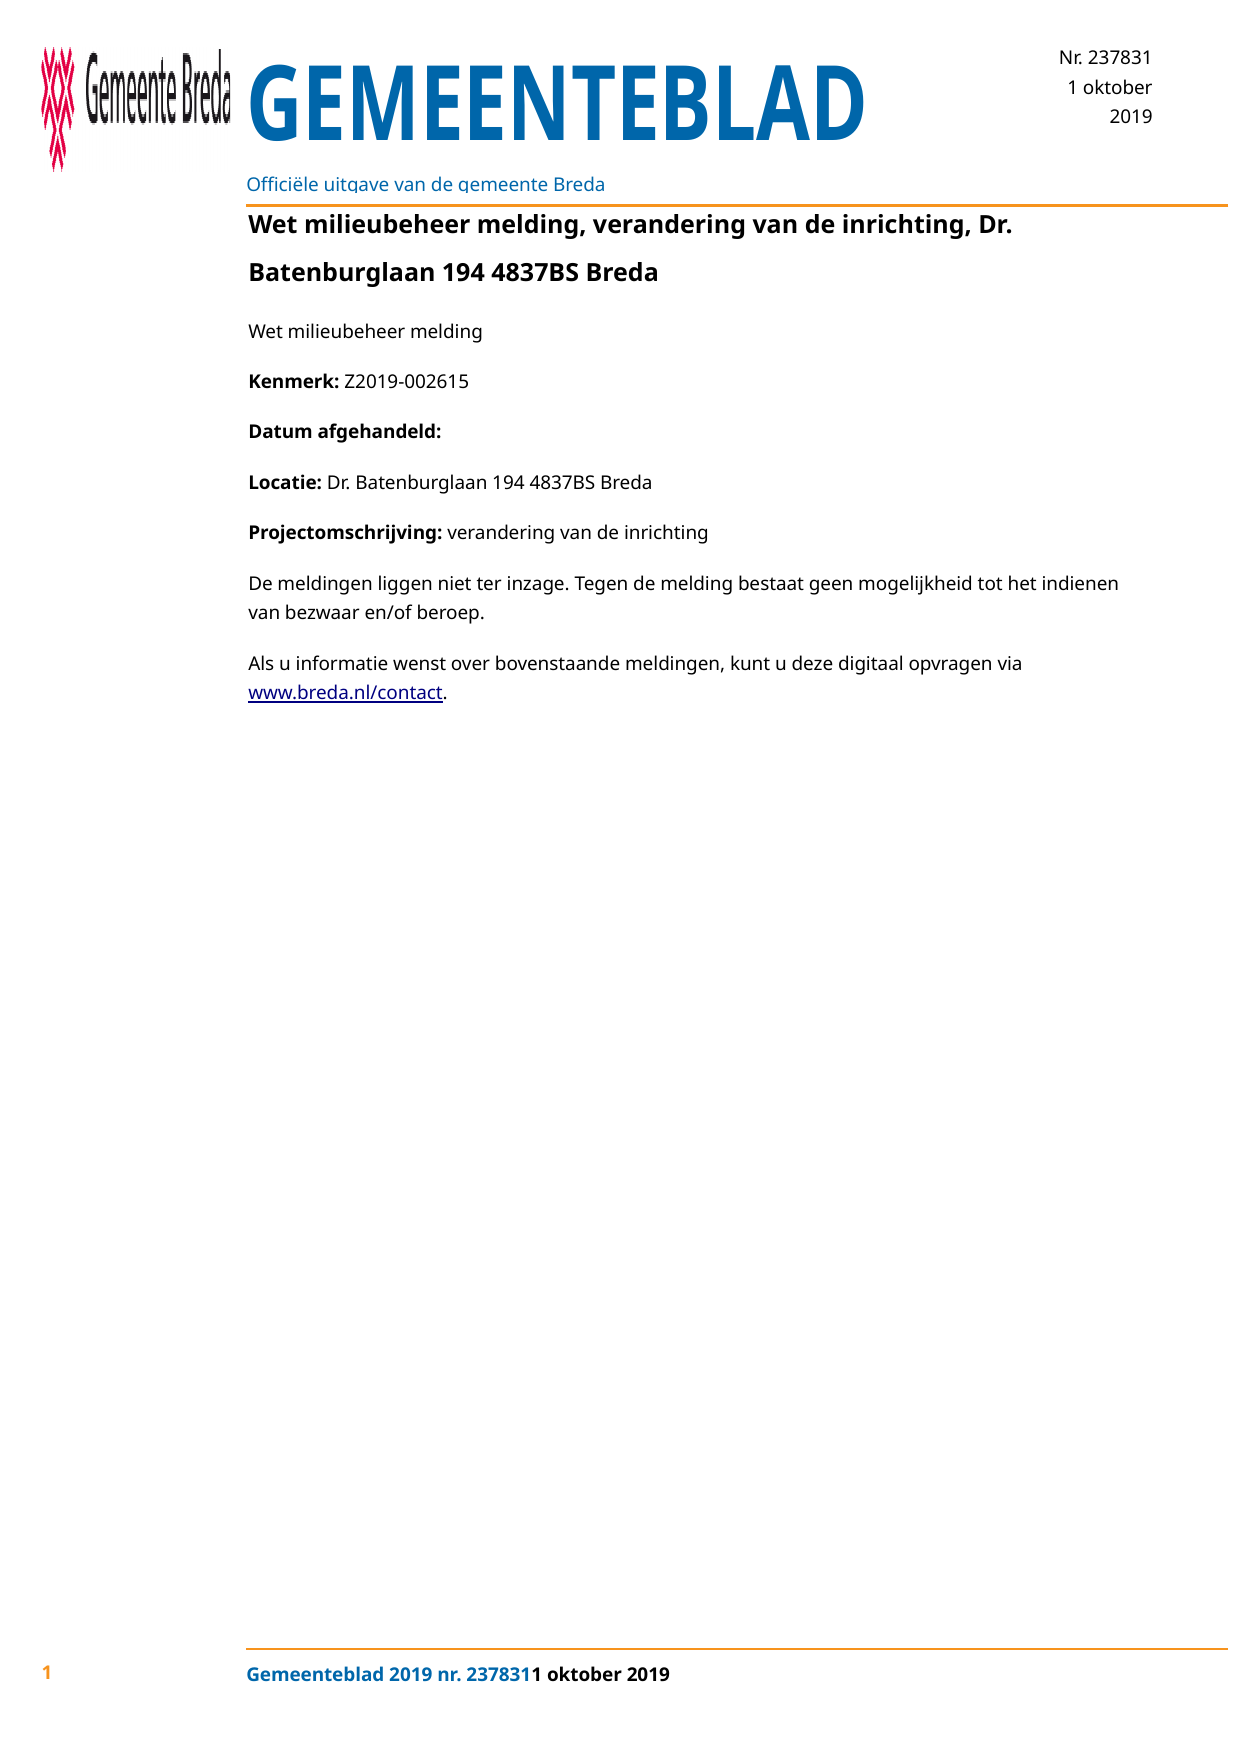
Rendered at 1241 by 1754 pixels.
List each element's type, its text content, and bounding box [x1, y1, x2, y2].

text Kenmerk: Z2019-002615 [248, 368, 1152, 394]
text Datum afgehandeld: [248, 419, 1152, 444]
text Als u informatie wenst over bovenstaande meldingen, kunt u deze digitaal opvragen via www.breda.nl/contact. [248, 650, 1152, 705]
text Projectomschrijving: verandering van de inrichting [248, 519, 1152, 545]
text Wet milieubeheer melding [248, 318, 1152, 344]
text Wet milieubeheer melding, verandering van de inrichting, Dr. Batenburglaan 194 4837BS Breda [248, 207, 1152, 288]
picture [41, 47, 231, 172]
text De meldingen liggen niet ter inzage. Tegen de melding bestaat geen mogelijkheid tot het indienen van bezwaar en/of beroep. [248, 570, 1152, 625]
text Locatie: Dr. Batenburglaan 194 4837BS Breda [248, 469, 1152, 495]
